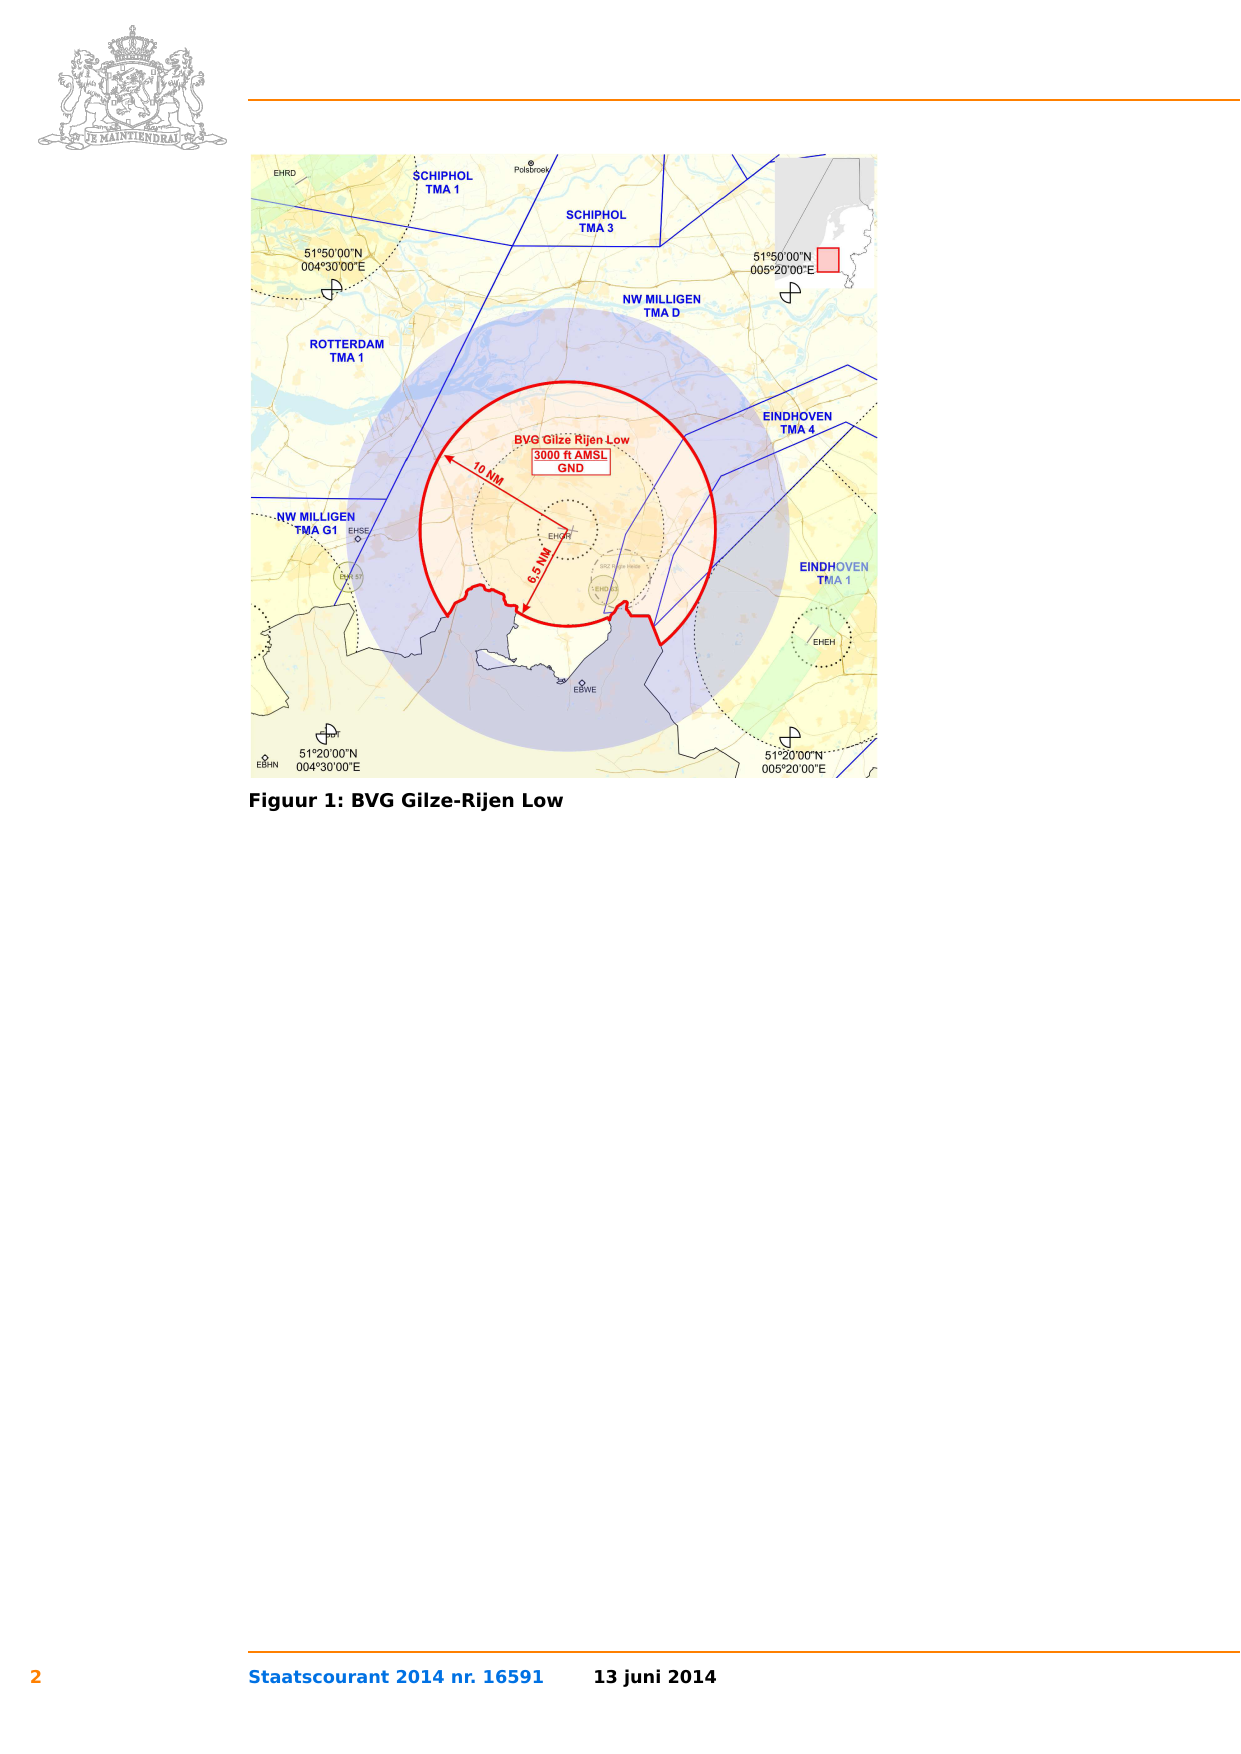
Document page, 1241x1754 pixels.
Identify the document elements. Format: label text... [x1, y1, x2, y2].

picture [248, 151, 880, 778]
text Figuur 1: BVG Gilze-Rijen Low [248, 789, 880, 811]
picture [38, 25, 227, 150]
